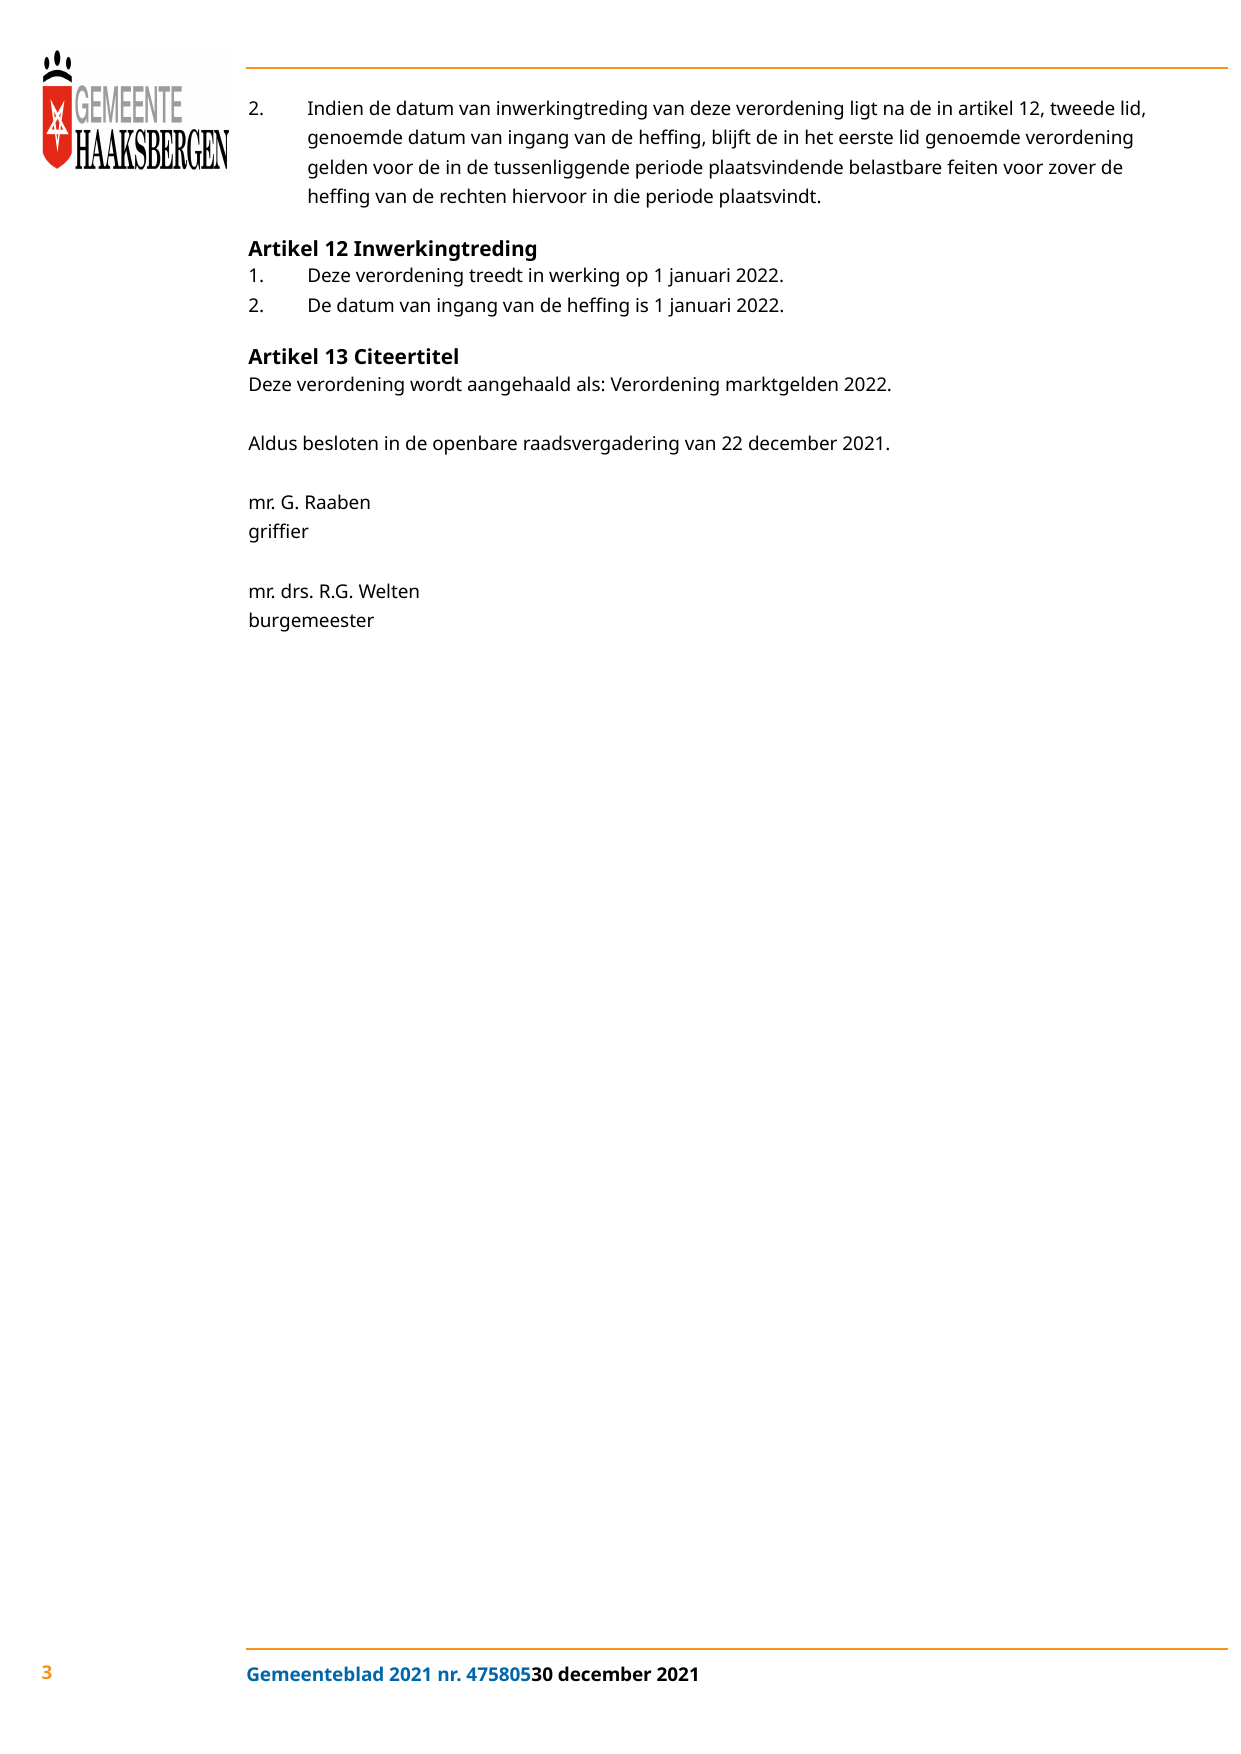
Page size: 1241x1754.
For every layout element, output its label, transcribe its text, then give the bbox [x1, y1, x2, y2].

list Indien de datum van inwerkingtreding van deze verordening ligt na de in artikel 12, tweede lid, genoemde datum van ingang van de heffing, blijft de in het eerste lid genoemde verordening gelden voor de in de tussenliggende periode plaatsvindende belastbare feiten voor zover de heffing van de rechten hiervoor in die periode plaatsvindt. [248, 95, 1152, 209]
text Deze verordening wordt aangehaald als: Verordening marktgelden 2022. [248, 371, 1152, 397]
text griffier [248, 519, 1152, 544]
text burgemeester [248, 607, 1152, 633]
list Deze verordening treedt in werking op 1 januari 2022. [248, 262, 1152, 288]
text mr. G. Raaben [248, 489, 1152, 515]
text Artikel 13 Citeertitel [248, 342, 1152, 371]
text mr. drs. R.G. Welten [248, 578, 1152, 604]
picture [41, 47, 231, 172]
text Artikel 12 Inwerkingtreding [248, 234, 1152, 262]
list De datum van ingang van de heffing is 1 januari 2022. [248, 292, 1152, 318]
text Aldus besloten in de openbare raadsvergadering van 22 december 2021. [248, 430, 1152, 456]
